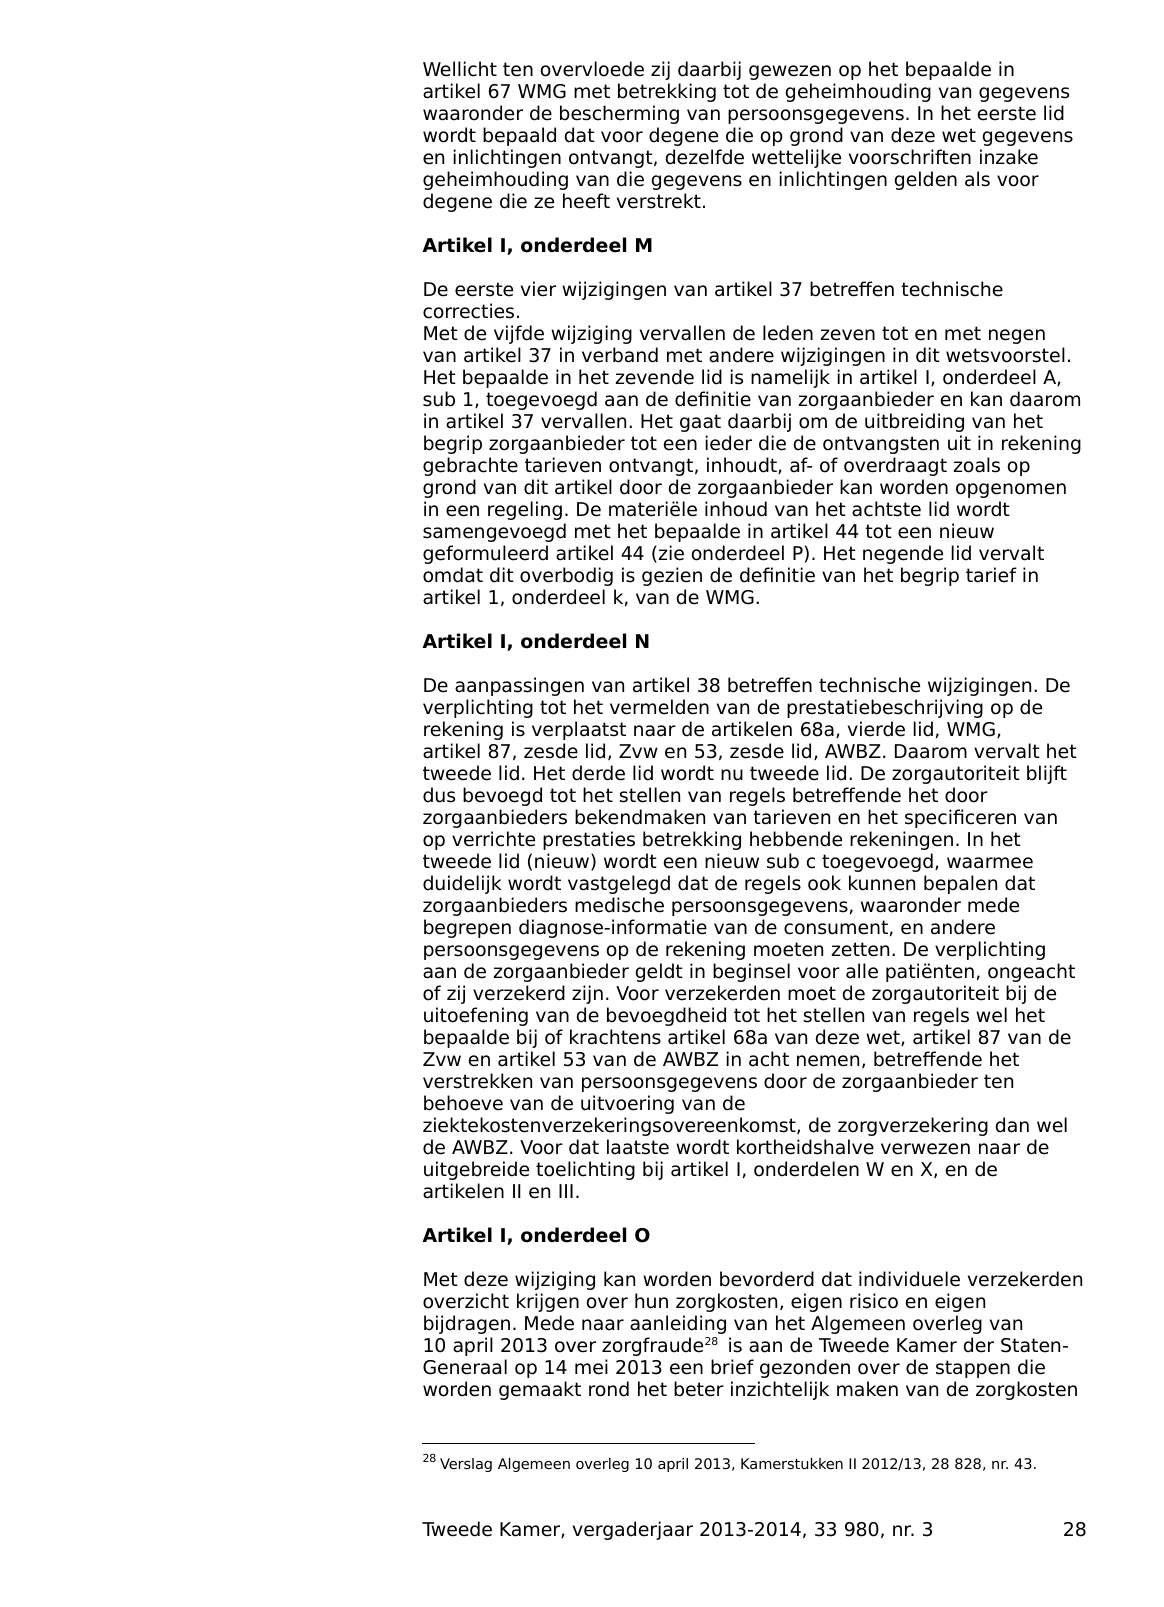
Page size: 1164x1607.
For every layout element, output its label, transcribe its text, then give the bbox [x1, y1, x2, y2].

text De aanpassingen van artikel 38 betreffen technische wijzigingen. De verplichting tot het vermelden van de prestatiebeschrijving op de rekening is verplaatst naar de artikelen 68a, vierde lid, WMG, artikel 87, zesde lid, Zvw en 53, zesde lid, AWBZ. Daarom vervalt het tweede lid. Het derde lid wordt nu tweede lid. De zorgautoriteit blijft dus bevoegd tot het stellen van regels betreffende het door zorgaanbieders bekendmaken van tarieven en het specificeren van op verrichte prestaties betrekking hebbende rekeningen. In het tweede lid (nieuw) wordt een nieuw sub c toegevoegd, waarmee duidelijk wordt vastgelegd dat de regels ook kunnen bepalen dat zorgaanbieders medische persoonsgegevens, waaronder mede begrepen diagnose-informatie van de consument, en andere persoonsgegevens op de rekening moeten zetten. De verplichting aan de zorgaanbieder geldt in beginsel voor alle patiënten, ongeacht of zij verzekerd zijn. Voor verzekerden moet de zorgautoriteit bij de uitoefening van de bevoegdheid tot het stellen van regels wel het bepaalde bij of krachtens artikel 68a van deze wet, artikel 87 van de Zvw en artikel 53 van de AWBZ in acht nemen, betreffende het verstrekken van persoonsgegevens door de zorgaanbieder ten behoeve van de uitvoering van de ziektekostenverzekeringsovereenkomst, de zorgverzekering dan wel de AWBZ. Voor dat laatste wordt kortheidshalve verwezen naar de uitgebreide toelichting bij artikel I, onderdelen W en X, en de artikelen II en III. [422, 675, 1087, 1203]
text De eerste vier wijzigingen van artikel 37 betreffen technische correcties. [422, 279, 1087, 323]
subtitle Artikel I, onderdeel N [422, 631, 1087, 653]
text Wellicht ten overvloede zij daarbij gewezen op het bepaalde in artikel 67 WMG met betrekking tot de geheimhouding van gegevens waaronder de bescherming van persoonsgegevens. In het eerste lid wordt bepaald dat voor degene die op grond van deze wet gegevens en inlichtingen ontvangt, dezelfde wettelijke voorschriften inzake geheimhouding van die gegevens en inlichtingen gelden als voor degene die ze heeft verstrekt. [422, 59, 1087, 213]
subtitle Artikel I, onderdeel M [422, 235, 1087, 257]
text Verslag Algemeen overleg 10 april 2013, Kamerstukken II 2012/13, 28 828, nr. 43. [422, 1452, 1087, 1474]
subtitle Artikel I, onderdeel O [422, 1225, 1087, 1247]
text Met deze wijziging kan worden bevorderd dat individuele verzekerden overzicht krijgen over hun zorgkosten, eigen risico en eigen bijdragen. Mede naar aanleiding van het Algemeen overleg van 10 april 2013 over zorgfraude is aan de Tweede Kamer der Staten-Generaal op 14 mei 2013 een brief gezonden over de stappen die worden gemaakt rond het beter inzichtelijk maken van de zorgkosten [422, 1269, 1087, 1401]
text Met de vijfde wijziging vervallen de leden zeven tot en met negen van artikel 37 in verband met andere wijzigingen in dit wetsvoorstel. Het bepaalde in het zevende lid is namelijk in artikel I, onderdeel A, sub 1, toegevoegd aan de definitie van zorgaanbieder en kan daarom in artikel 37 vervallen. Het gaat daarbij om de uitbreiding van het begrip zorgaanbieder tot een ieder die de ontvangsten uit in rekening gebrachte tarieven ontvangt, inhoudt, af- of overdraagt zoals op grond van dit artikel door de zorgaanbieder kan worden opgenomen in een regeling. De materiële inhoud van het achtste lid wordt samengevoegd met het bepaalde in artikel 44 tot een nieuw geformuleerd artikel 44 (zie onderdeel P). Het negende lid vervalt omdat dit overbodig is gezien de definitie van het begrip tarief in artikel 1, onderdeel k, van de WMG. [422, 323, 1087, 609]
